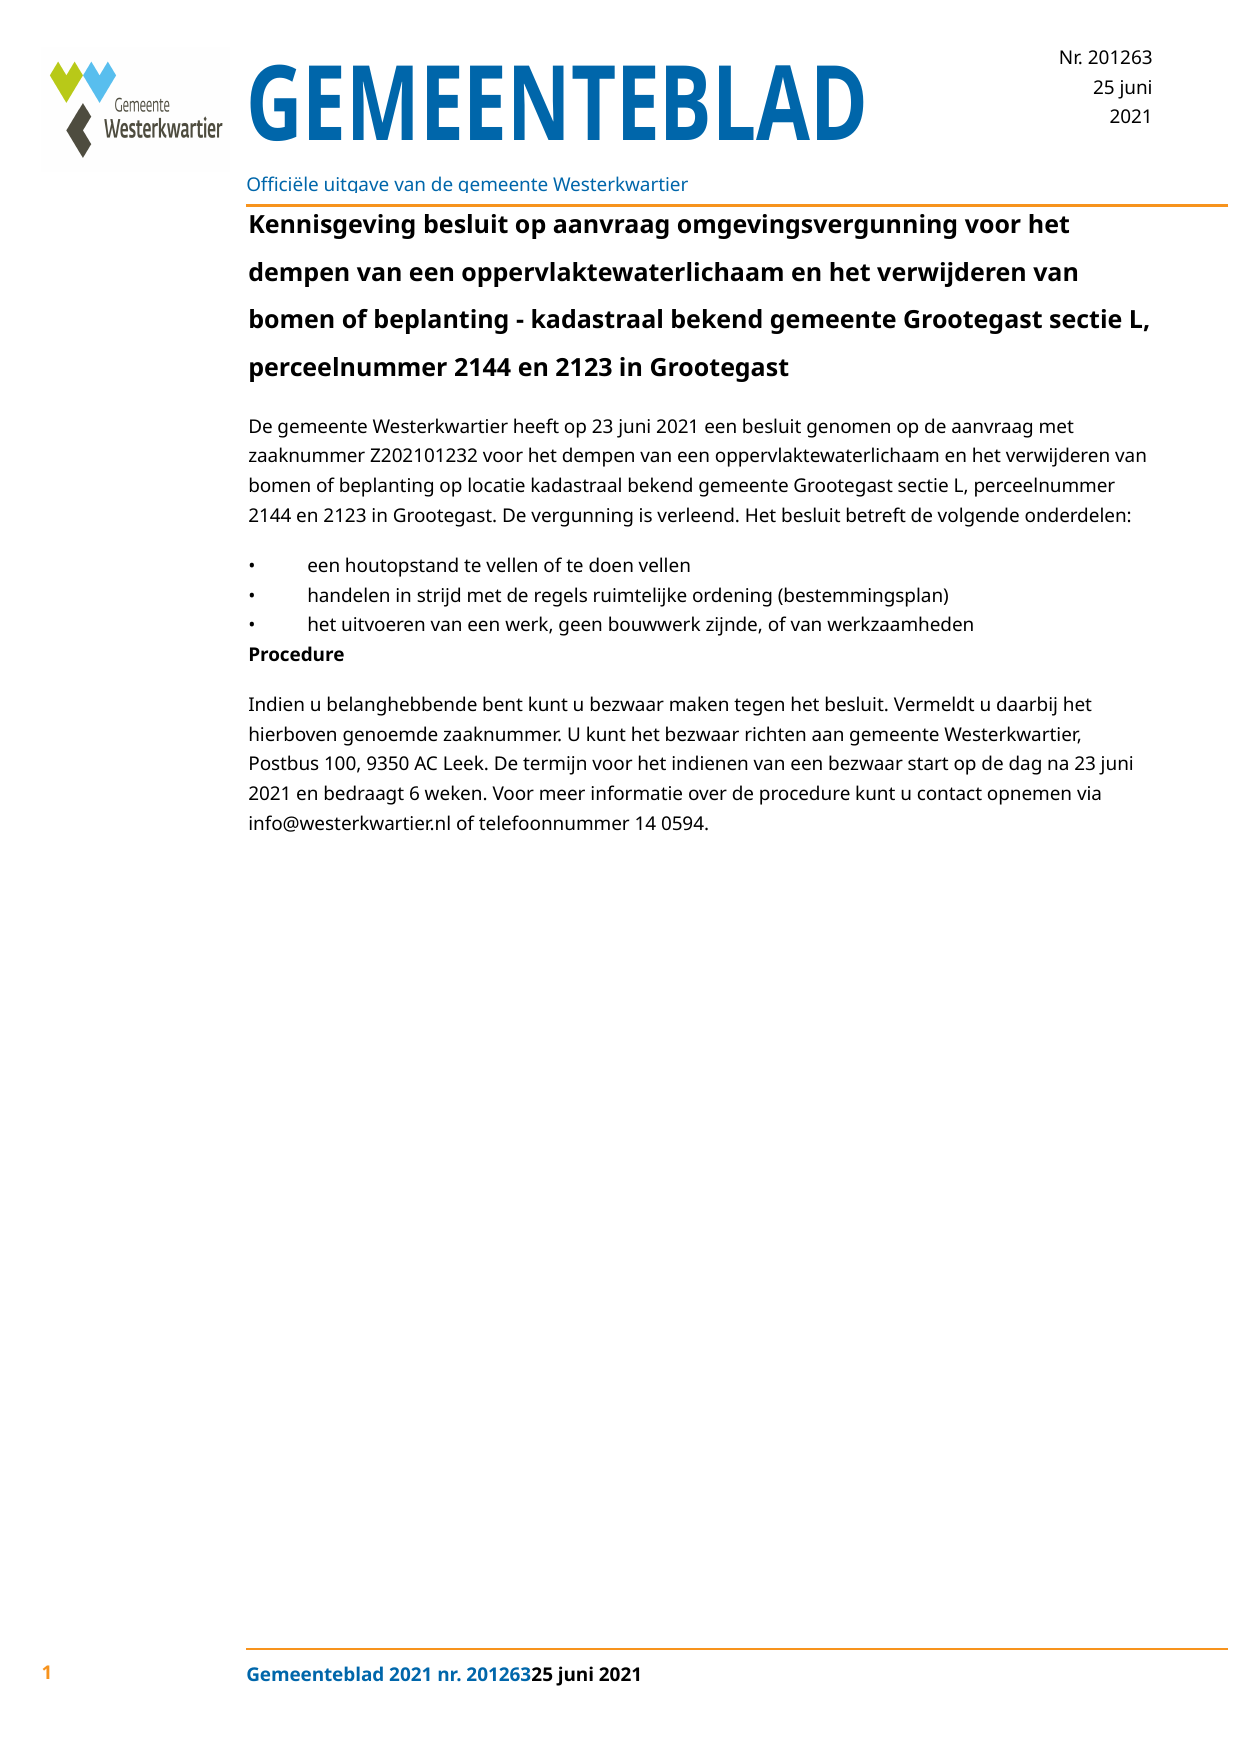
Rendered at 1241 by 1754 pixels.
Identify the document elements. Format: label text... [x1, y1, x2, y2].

list het uitvoeren van een werk, geen bouwwerk zijnde, of van werkzaamheden [248, 611, 1152, 637]
list een houtopstand te vellen of te doen vellen [248, 552, 1152, 578]
picture [41, 47, 231, 172]
text Procedure [248, 641, 1152, 667]
text De gemeente Westerkwartier heeft op 23 juni 2021 een besluit genomen op de aanvraag met zaaknummer Z202101232 voor het dempen van een oppervlaktewaterlichaam en het verwijderen van bomen of beplanting op locatie kadastraal bekend gemeente Grootegast sectie L, perceelnummer 2144 en 2123 in Grootegast. De vergunning is verleend. Het besluit betreft de volgende onderdelen: [248, 413, 1152, 528]
list handelen in strijd met de regels ruimtelijke ordening (bestemmingsplan) [248, 582, 1152, 608]
text Indien u belanghebbende bent kunt u bezwaar maken tegen het besluit. Vermeldt u daarbij het hierboven genoemde zaaknummer. U kunt het bezwaar richten aan gemeente Westerkwartier, Postbus 100, 9350 AC Leek. De termijn voor het indienen van een bezwaar start op de dag na 23 juni 2021 en bedraagt 6 weken. Voor meer informatie over de procedure kunt u contact opnemen via info@westerkwartier.nl of telefoonnummer 14 0594. [248, 691, 1152, 836]
text Kennisgeving besluit op aanvraag omgevingsvergunning voor het dempen van een oppervlaktewaterlichaam en het verwijderen van bomen of beplanting - kadastraal bekend gemeente Grootegast sectie L, perceelnummer 2144 en 2123 in Grootegast [248, 207, 1152, 384]
